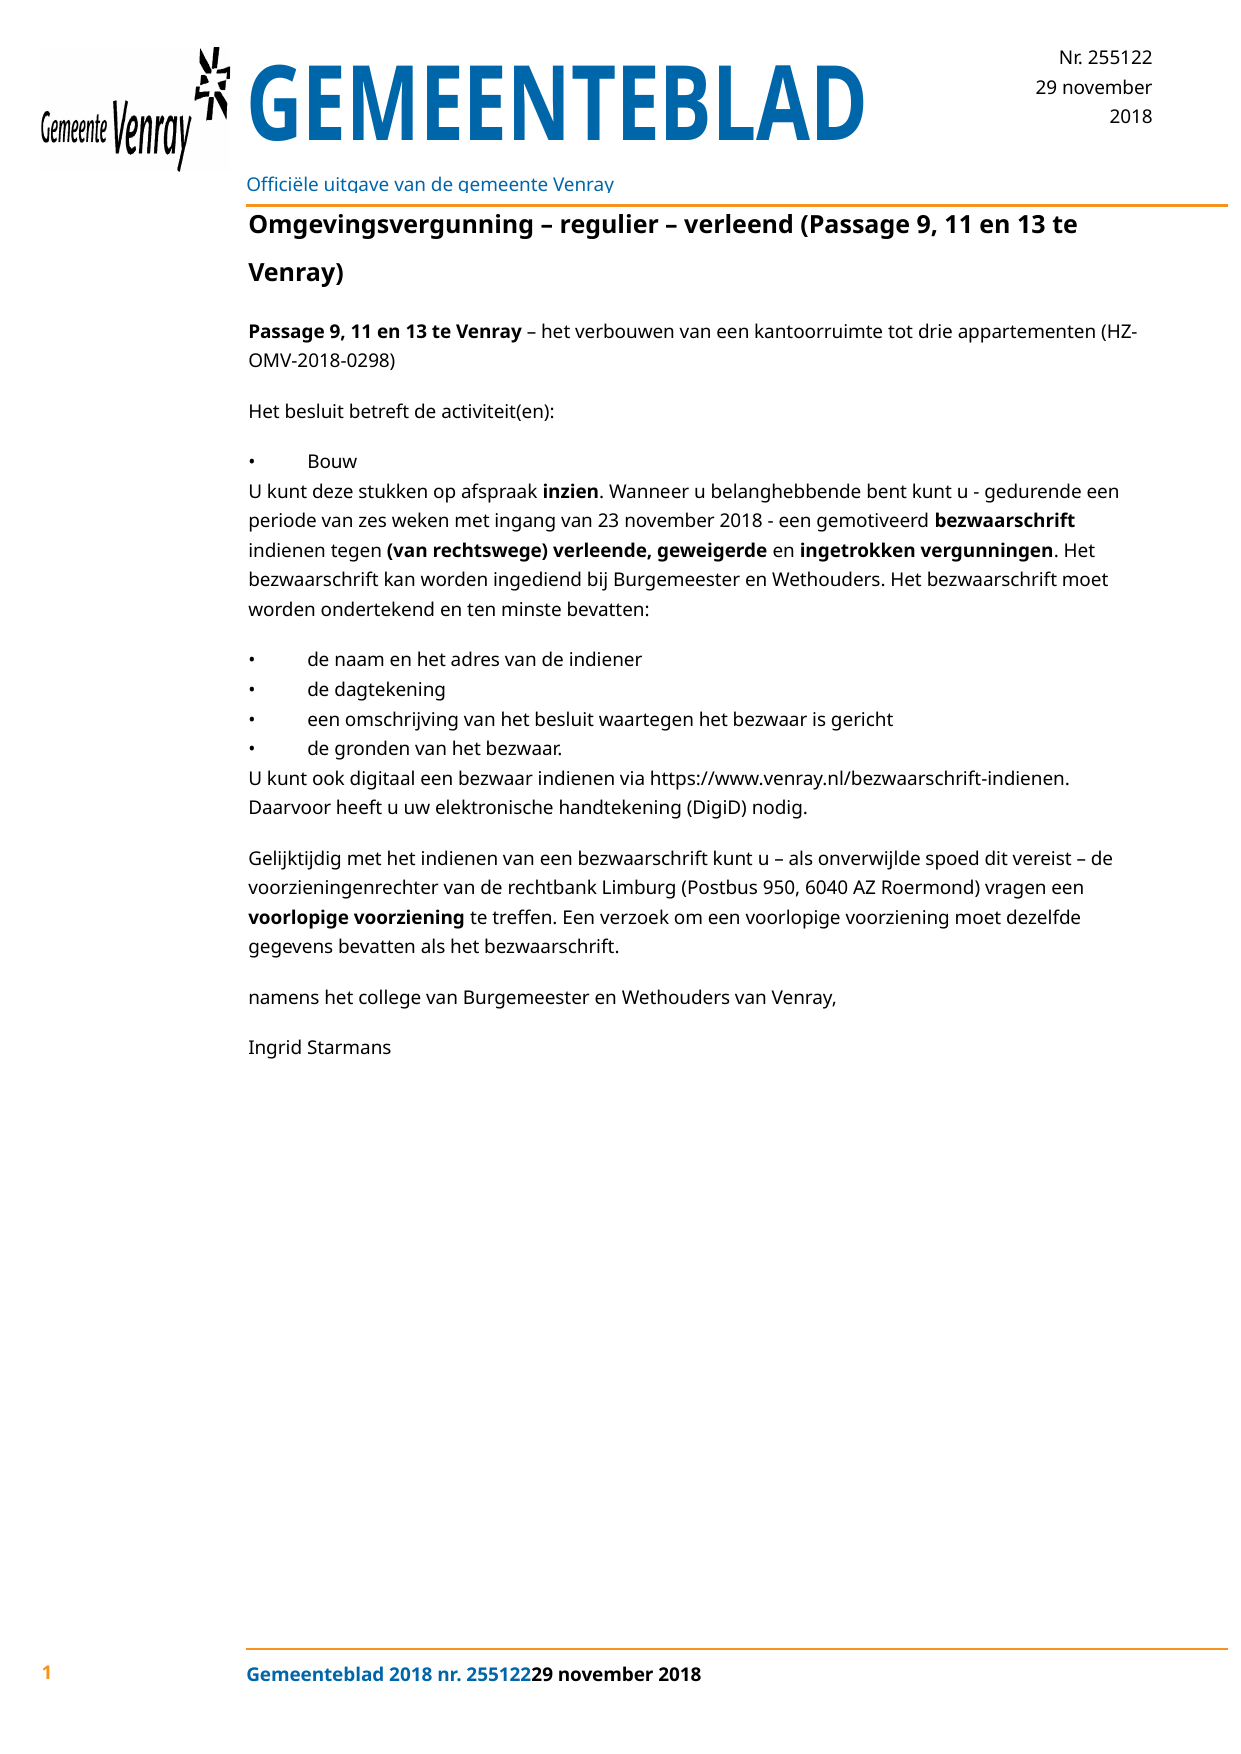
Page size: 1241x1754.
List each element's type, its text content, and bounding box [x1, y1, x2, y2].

text U kunt ook digitaal een bezwaar indienen via https://www.venray.nl/bezwaarschrift-indienen. Daarvoor heeft u uw elektronische handtekening (DigiD) nodig. [248, 765, 1152, 820]
text Ingrid Starmans [248, 1034, 1152, 1060]
picture [41, 47, 231, 172]
text namens het college van Burgemeester en Wethouders van Venray, [248, 984, 1152, 1010]
list een omschrijving van het besluit waartegen het bezwaar is gericht [248, 706, 1152, 732]
list de gronden van het bezwaar. [248, 735, 1152, 761]
list de naam en het adres van de indiener [248, 647, 1152, 672]
text Het besluit betreft de activiteit(en): [248, 398, 1152, 424]
list Bouw [248, 448, 1152, 474]
text U kunt deze stukken op afspraak inzien. Wanneer u belanghebbende bent kunt u - gedurende een periode van zes weken met ingang van 23 november 2018 - een gemotiveerd bezwaarschrift indienen tegen (van rechtswege) verleende, geweigerde en ingetrokken vergunningen. Het bezwaarschrift kan worden ingediend bij Burgemeester en Wethouders. Het bezwaarschrift moet worden ondertekend en ten minste bevatten: [248, 478, 1152, 622]
text Omgevingsvergunning – regulier – verleend (Passage 9, 11 en 13 te Venray) [248, 207, 1152, 288]
list de dagtekening [248, 676, 1152, 702]
text Gelijktijdig met het indienen van een bezwaarschrift kunt u – als onverwijlde spoed dit vereist – de voorzieningenrechter van de rechtbank Limburg (Postbus 950, 6040 AZ Roermond) vragen een voorlopige voorziening te treffen. Een verzoek om een voorlopige voorziening moet dezelfde gegevens bevatten als het bezwaarschrift. [248, 845, 1152, 959]
text Passage 9, 11 en 13 te Venray – het verbouwen van een kantoorruimte tot drie appartementen (HZ-OMV-2018-0298) [248, 318, 1152, 373]
